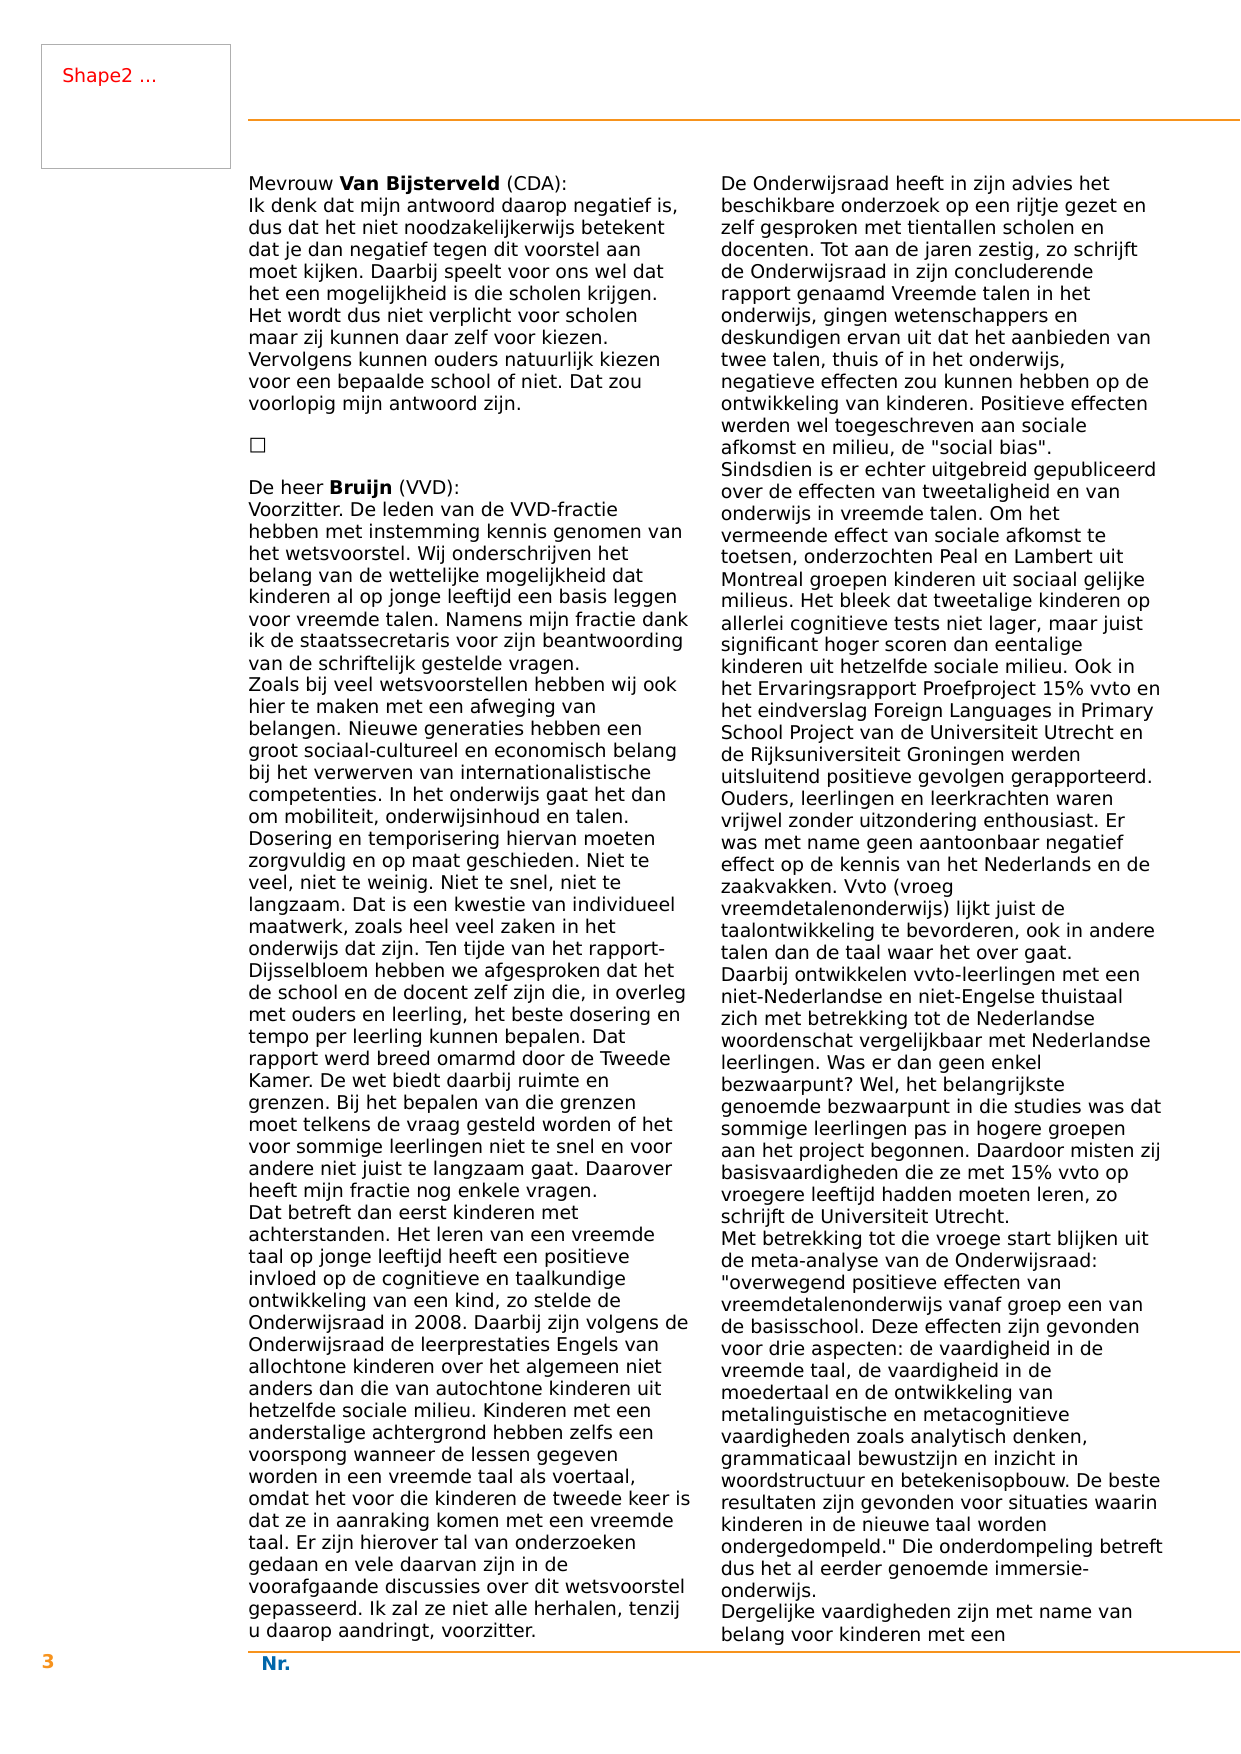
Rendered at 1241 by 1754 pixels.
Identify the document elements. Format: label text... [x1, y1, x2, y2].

text Ik denk dat mijn antwoord daarop negatief is, dus dat het niet noodzakelijkerwijs betekent dat je dan negatief tegen dit voorstel aan moet kijken. Daarbij speelt voor ons wel dat het een mogelijkheid is die scholen krijgen. Het wordt dus niet verplicht voor scholen maar zij kunnen daar zelf voor kiezen. Vervolgens kunnen ouders natuurlijk kiezen voor een bepaalde school of niet. Dat zou voorlopig mijn antwoord zijn. [248, 195, 691, 414]
text ⬜ [248, 434, 691, 457]
text Mevrouw Van Bijsterveld (CDA): [248, 173, 691, 195]
text De Onderwijsraad heeft in zijn advies het beschikbare onderzoek op een rijtje gezet en zelf gesproken met tientallen scholen en docenten. Tot aan de jaren zestig, zo schrijft de Onderwijsraad in zijn concluderende rapport genaamd Vreemde talen in het onderwijs, gingen wetenschappers en deskundigen ervan uit dat het aanbieden van twee talen, thuis of in het onderwijs, negatieve effecten zou kunnen hebben op de ontwikkeling van kinderen. Positieve effecten werden wel toegeschreven aan sociale afkomst en milieu, de "social bias". [721, 173, 1163, 458]
text Voorzitter. De leden van de VVD-fractie hebben met instemming kennis genomen van het wetsvoorstel. Wij onderschrijven het belang van de wettelijke mogelijkheid dat kinderen al op jonge leeftijd een basis leggen voor vreemde talen. Namens mijn fractie dank ik de staatssecretaris voor zijn beantwoording van de schriftelijk gestelde vragen. [248, 498, 691, 674]
text Zoals bij veel wetsvoorstellen hebben wij ook hier te maken met een afweging van belangen. Nieuwe generaties hebben een groot sociaal-cultureel en economisch belang bij het verwerven van internationalistische competenties. In het onderwijs gaat het dan om mobiliteit, onderwijsinhoud en talen. Dosering en temporisering hiervan moeten zorgvuldig en op maat geschieden. Niet te veel, niet te weinig. Niet te snel, niet te langzaam. Dat is een kwestie van individueel maatwerk, zoals heel veel zaken in het onderwijs dat zijn. Ten tijde van het rapport-Dijsselbloem hebben we afgesproken dat het de school en de docent zelf zijn die, in overleg met ouders en leerling, het beste dosering en tempo per leerling kunnen bepalen. Dat rapport werd breed omarmd door de Tweede Kamer. De wet biedt daarbij ruimte en grenzen. Bij het bepalen van die grenzen moet telkens de vraag gesteld worden of het voor sommige leerlingen niet te snel en voor andere niet juist te langzaam gaat. Daarover heeft mijn fractie nog enkele vragen. [248, 674, 691, 1202]
text Met betrekking tot die vroege start blijken uit de meta-analyse van de Onderwijsraad: "overwegend positieve effecten van vreemdetalenonderwijs vanaf groep een van de basisschool. Deze effecten zijn gevonden voor drie aspecten: de vaardigheid in de vreemde taal, de vaardigheid in de moedertaal en de ontwikkeling van metalinguistische en metacognitieve vaardigheden zoals analytisch denken, grammaticaal bewustzijn en inzicht in woordstructuur en betekenisopbouw. De beste resultaten zijn gevonden voor situaties waarin kinderen in de nieuwe taal worden ondergedompeld." Die onderdompeling betreft dus het al eerder genoemde immersie-onderwijs. [721, 1228, 1163, 1601]
text Dergelijke vaardigheden zijn met name van belang voor kinderen met een [721, 1601, 1163, 1645]
text Dat betreft dan eerst kinderen met achterstanden. Het leren van een vreemde taal op jonge leeftijd heeft een positieve invloed op de cognitieve en taalkundige ontwikkeling van een kind, zo stelde de Onderwijsraad in 2008. Daarbij zijn volgens de Onderwijsraad de leerprestaties Engels van allochtone kinderen over het algemeen niet anders dan die van autochtone kinderen uit hetzelfde sociale milieu. Kinderen met een anderstalige achtergrond hebben zelfs een voorspong wanneer de lessen gegeven worden in een vreemde taal als voertaal, omdat het voor die kinderen de tweede keer is dat ze in aanraking komen met een vreemde taal. Er zijn hierover tal van onderzoeken gedaan en vele daarvan zijn in de voorafgaande discussies over dit wetsvoorstel gepasseerd. Ik zal ze niet alle herhalen, tenzij u daarop aandringt, voorzitter. [248, 1202, 691, 1641]
text Daarbij ontwikkelen vvto-leerlingen met een niet-Nederlandse en niet-Engelse thuistaal zich met betrekking tot de Nederlandse woordenschat vergelijkbaar met Nederlandse leerlingen. Was er dan geen enkel bezwaarpunt? Wel, het belangrijkste genoemde bezwaarpunt in die studies was dat sommige leerlingen pas in hogere groepen aan het project begonnen. Daardoor misten zij basisvaardigheden die ze met 15% vvto op vroegere leeftijd hadden moeten leren, zo schrijft de Universiteit Utrecht. [721, 964, 1163, 1228]
text De heer Bruijn (VVD): [248, 477, 691, 498]
text Sindsdien is er echter uitgebreid gepubliceerd over de effecten van tweetaligheid en van onderwijs in vreemde talen. Om het vermeende effect van sociale afkomst te toetsen, onderzochten Peal en Lambert uit Montreal groepen kinderen uit sociaal gelijke milieus. Het bleek dat tweetalige kinderen op allerlei cognitieve tests niet lager, maar juist significant hoger scoren dan eentalige kinderen uit hetzelfde sociale milieu. Ook in het Ervaringsrapport Proefproject 15% vvto en het eindverslag Foreign Languages in Primary School Project van de Universiteit Utrecht en de Rijksuniversiteit Groningen werden uitsluitend positieve gevolgen gerapporteerd. Ouders, leerlingen en leerkrachten waren vrijwel zonder uitzondering enthousiast. Er was met name geen aantoonbaar negatief effect op de kennis van het Nederlands en de zaakvakken. Vvto (vroeg vreemdetalenonderwijs) lijkt juist de taalontwikkeling te bevorderen, ook in andere talen dan de taal waar het over gaat. [721, 458, 1163, 964]
